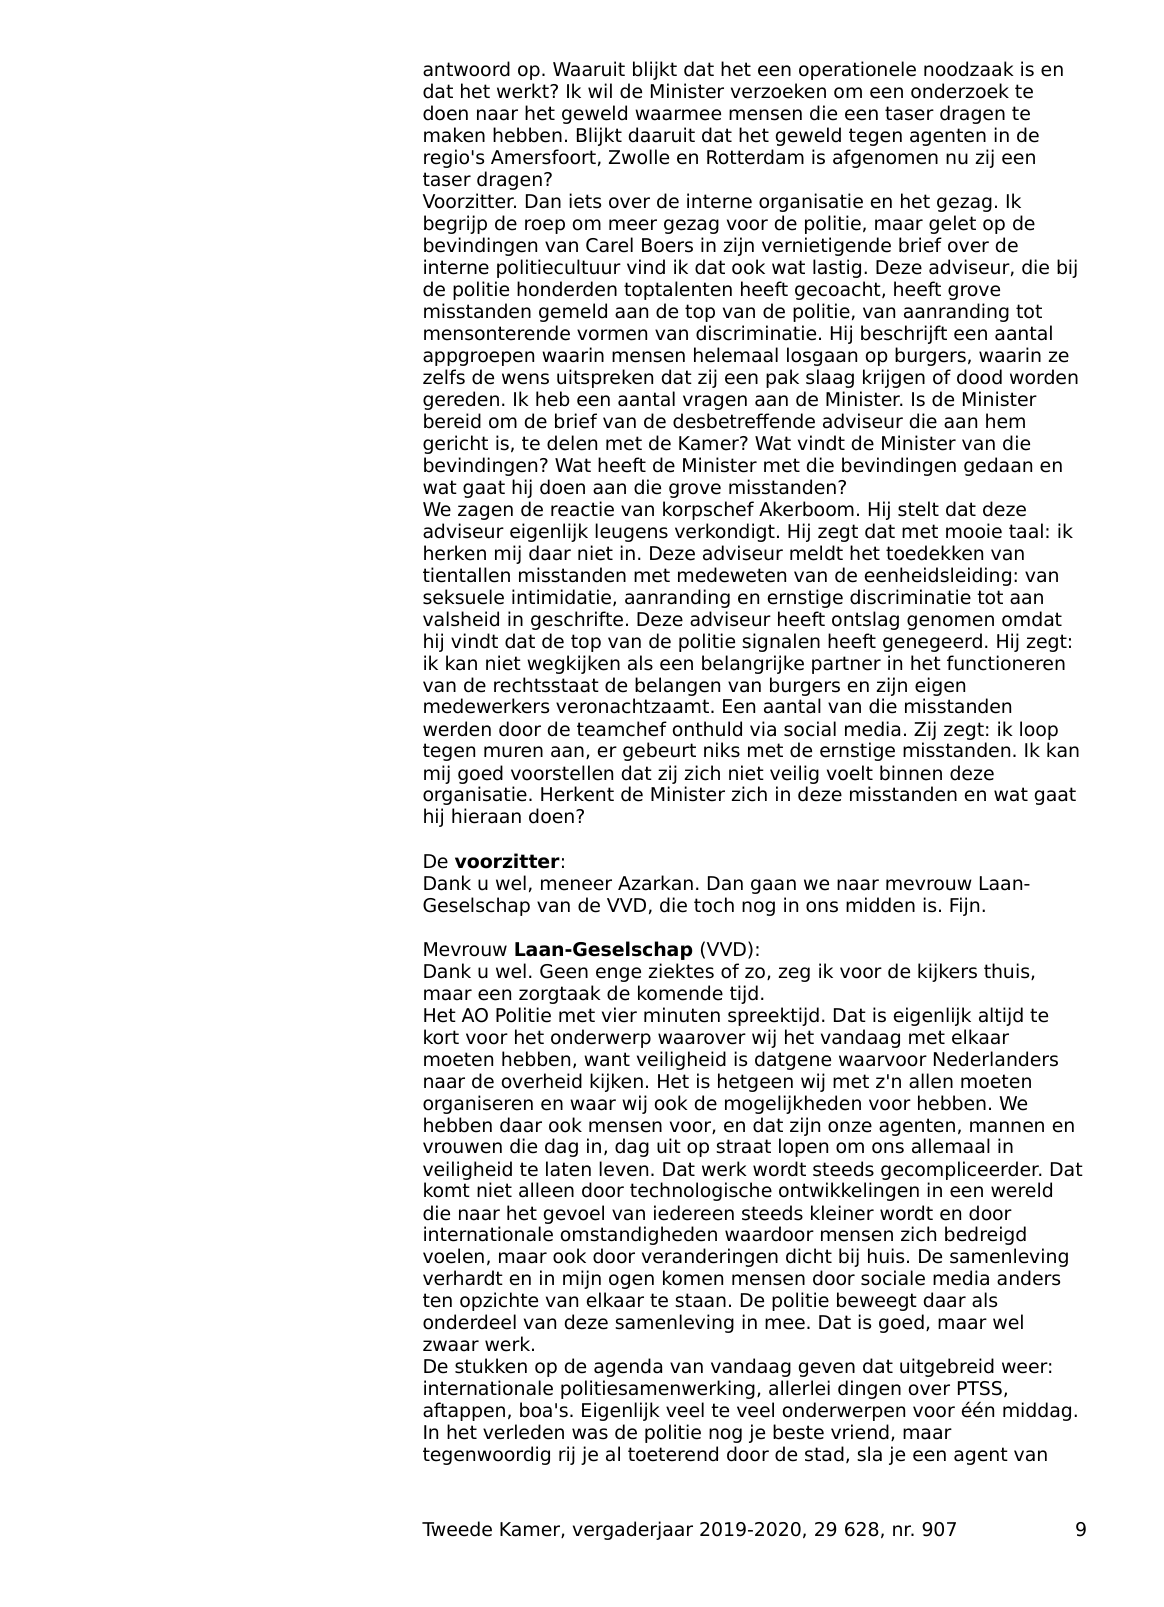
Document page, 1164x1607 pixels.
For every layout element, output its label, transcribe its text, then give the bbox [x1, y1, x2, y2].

text Het AO Politie met vier minuten spreektijd. Dat is eigenlijk altijd te kort voor het onderwerp waarover wij het vandaag met elkaar moeten hebben, want veiligheid is datgene waarvoor Nederlanders naar de overheid kijken. Het is hetgeen wij met z'n allen moeten organiseren en waar wij ook de mogelijkheden voor hebben. We hebben daar ook mensen voor, en dat zijn onze agenten, mannen en vrouwen die dag in, dag uit op straat lopen om ons allemaal in veiligheid te laten leven. Dat werk wordt steeds gecompliceerder. Dat komt niet alleen door technologische ontwikkelingen in een wereld die naar het gevoel van iedereen steeds kleiner wordt en door internationale omstandigheden waardoor mensen zich bedreigd voelen, maar ook door veranderingen dicht bij huis. De samenleving verhardt en in mijn ogen komen mensen door sociale media anders ten opzichte van elkaar te staan. De politie beweegt daar als onderdeel van deze samenleving in mee. Dat is goed, maar wel zwaar werk. [422, 1004, 1087, 1356]
text Voorzitter. Dan iets over de interne organisatie en het gezag. Ik begrijp de roep om meer gezag voor de politie, maar gelet op de bevindingen van Carel Boers in zijn vernietigende brief over de interne politiecultuur vind ik dat ook wat lastig. Deze adviseur, die bij de politie honderden toptalenten heeft gecoacht, heeft grove misstanden gemeld aan de top van de politie, van aanranding tot mensonterende vormen van discriminatie. Hij beschrijft een aantal appgroepen waarin mensen helemaal losgaan op burgers, waarin ze zelfs de wens uitspreken dat zij een pak slaag krijgen of dood worden gereden. Ik heb een aantal vragen aan de Minister. Is de Minister bereid om de brief van de desbetreffende adviseur die aan hem gericht is, te delen met de Kamer? Wat vindt de Minister van die bevindingen? Wat heeft de Minister met die bevindingen gedaan en wat gaat hij doen aan die grove misstanden? [422, 191, 1087, 499]
text Dank u wel. Geen enge ziektes of zo, zeg ik voor de kijkers thuis, maar een zorgtaak de komende tijd. [422, 961, 1087, 1004]
text De stukken op de agenda van vandaag geven dat uitgebreid weer: internationale politiesamenwerking, allerlei dingen over PTSS, aftappen, boa's. Eigenlijk veel te veel onderwerpen voor één middag. In het verleden was de politie nog je beste vriend, maar tegenwoordig rij je al toeterend door de stad, sla je een agent van [422, 1356, 1087, 1466]
text Mevrouw Laan-Geselschap (VVD): [422, 939, 1087, 961]
text Dank u wel, meneer Azarkan. Dan gaan we naar mevrouw Laan-Geselschap van de VVD, die toch nog in ons midden is. Fijn. [422, 872, 1087, 916]
text De voorzitter: [422, 851, 1087, 872]
text We zagen de reactie van korpschef Akerboom. Hij stelt dat deze adviseur eigenlijk leugens verkondigt. Hij zegt dat met mooie taal: ik herken mij daar niet in. Deze adviseur meldt het toedekken van tientallen misstanden met medeweten van de eenheidsleiding: van seksuele intimidatie, aanranding en ernstige discriminatie tot aan valsheid in geschrifte. Deze adviseur heeft ontslag genomen omdat hij vindt dat de top van de politie signalen heeft genegeerd. Hij zegt: ik kan niet wegkijken als een belangrijke partner in het functioneren van de rechtsstaat de belangen van burgers en zijn eigen medewerkers veronachtzaamt. Een aantal van die misstanden werden door de teamchef onthuld via social media. Zij zegt: ik loop tegen muren aan, er gebeurt niks met de ernstige misstanden. Ik kan mij goed voorstellen dat zij zich niet veilig voelt binnen deze organisatie. Herkent de Minister zich in deze misstanden en wat gaat hij hieraan doen? [422, 499, 1087, 828]
text antwoord op. Waaruit blijkt dat het een operationele noodzaak is en dat het werkt? Ik wil de Minister verzoeken om een onderzoek te doen naar het geweld waarmee mensen die een taser dragen te maken hebben. Blijkt daaruit dat het geweld tegen agenten in de regio's Amersfoort, Zwolle en Rotterdam is afgenomen nu zij een taser dragen? [422, 59, 1087, 191]
